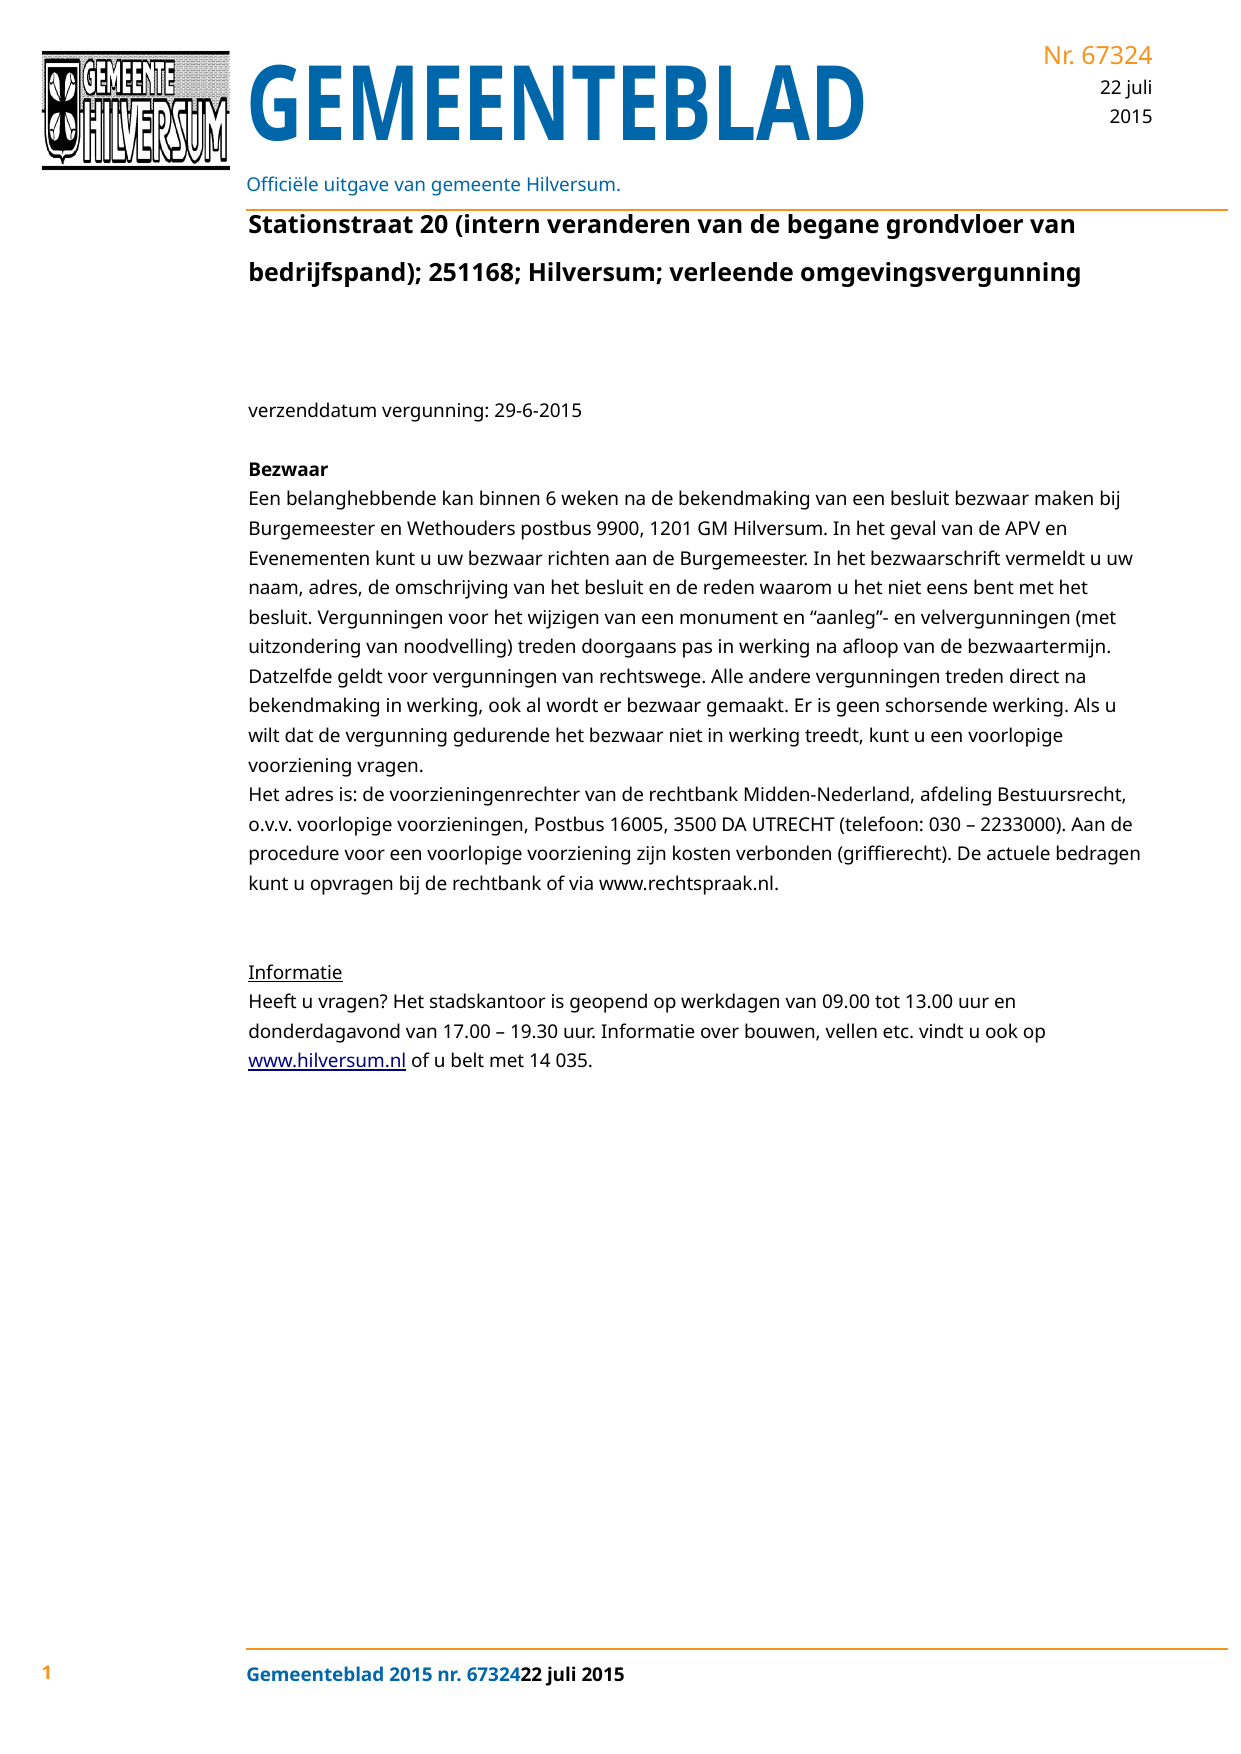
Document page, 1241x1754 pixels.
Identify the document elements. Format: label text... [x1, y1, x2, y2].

text Een belanghebbende kan binnen 6 weken na de bekendmaking van een besluit bezwaar maken bij Burgemeester en Wethouders postbus 9900, 1201 GM Hilversum. In het geval van de APV en Evenementen kunt u uw bezwaar richten aan de Burgemeester. In het bezwaarschrift vermeldt u uw naam, adres, de omschrijving van het besluit en de reden waarom u het niet eens bent met het besluit. Vergunningen voor het wijzigen van een monument en “aanleg”- en velvergunningen (met uitzondering van noodvelling) treden doorgaans pas in werking na afloop van de bezwaartermijn. Datzelfde geldt voor vergunningen van rechtswege. Alle andere vergunningen treden direct na bekendmaking in werking, ook al wordt er bezwaar gemaakt. Er is geen schorsende werking. Als u wilt dat de vergunning gedurende het bezwaar niet in werking treedt, kunt u een voorlopige voorziening vragen. [248, 486, 1152, 777]
text Heeft u vragen? Het stadskantoor is geopend op werkdagen van 09.00 tot 13.00 uur en donderdagavond van 17.00 – 19.30 uur. Informatie over bouwen, vellen etc. vindt u ook op www.hilversum.nl of u belt met 14 035. [248, 988, 1152, 1073]
text verzenddatum vergunning: 29-6-2015 [248, 397, 1152, 422]
text Het adres is: de voorzieningenrechter van de rechtbank Midden-Nederland, afdeling Bestuursrecht, o.v.v. voorlopige voorzieningen, Postbus 16005, 3500 DA UTRECHT (telefoon: 030 – 2233000). Aan de procedure voor een voorlopige voorziening zijn kosten verbonden (griffierecht). De actuele bedragen kunt u opvragen bij de rechtbank of via www.rechtspraak.nl. [248, 781, 1152, 896]
text Stationstraat 20 (intern veranderen van de begane grondvloer van bedrijfspand); 251168; Hilversum; verleende omgevingsvergunning [248, 211, 1152, 288]
text Bezwaar [248, 456, 1152, 482]
text Informatie [248, 959, 1152, 984]
picture [41, 47, 231, 172]
